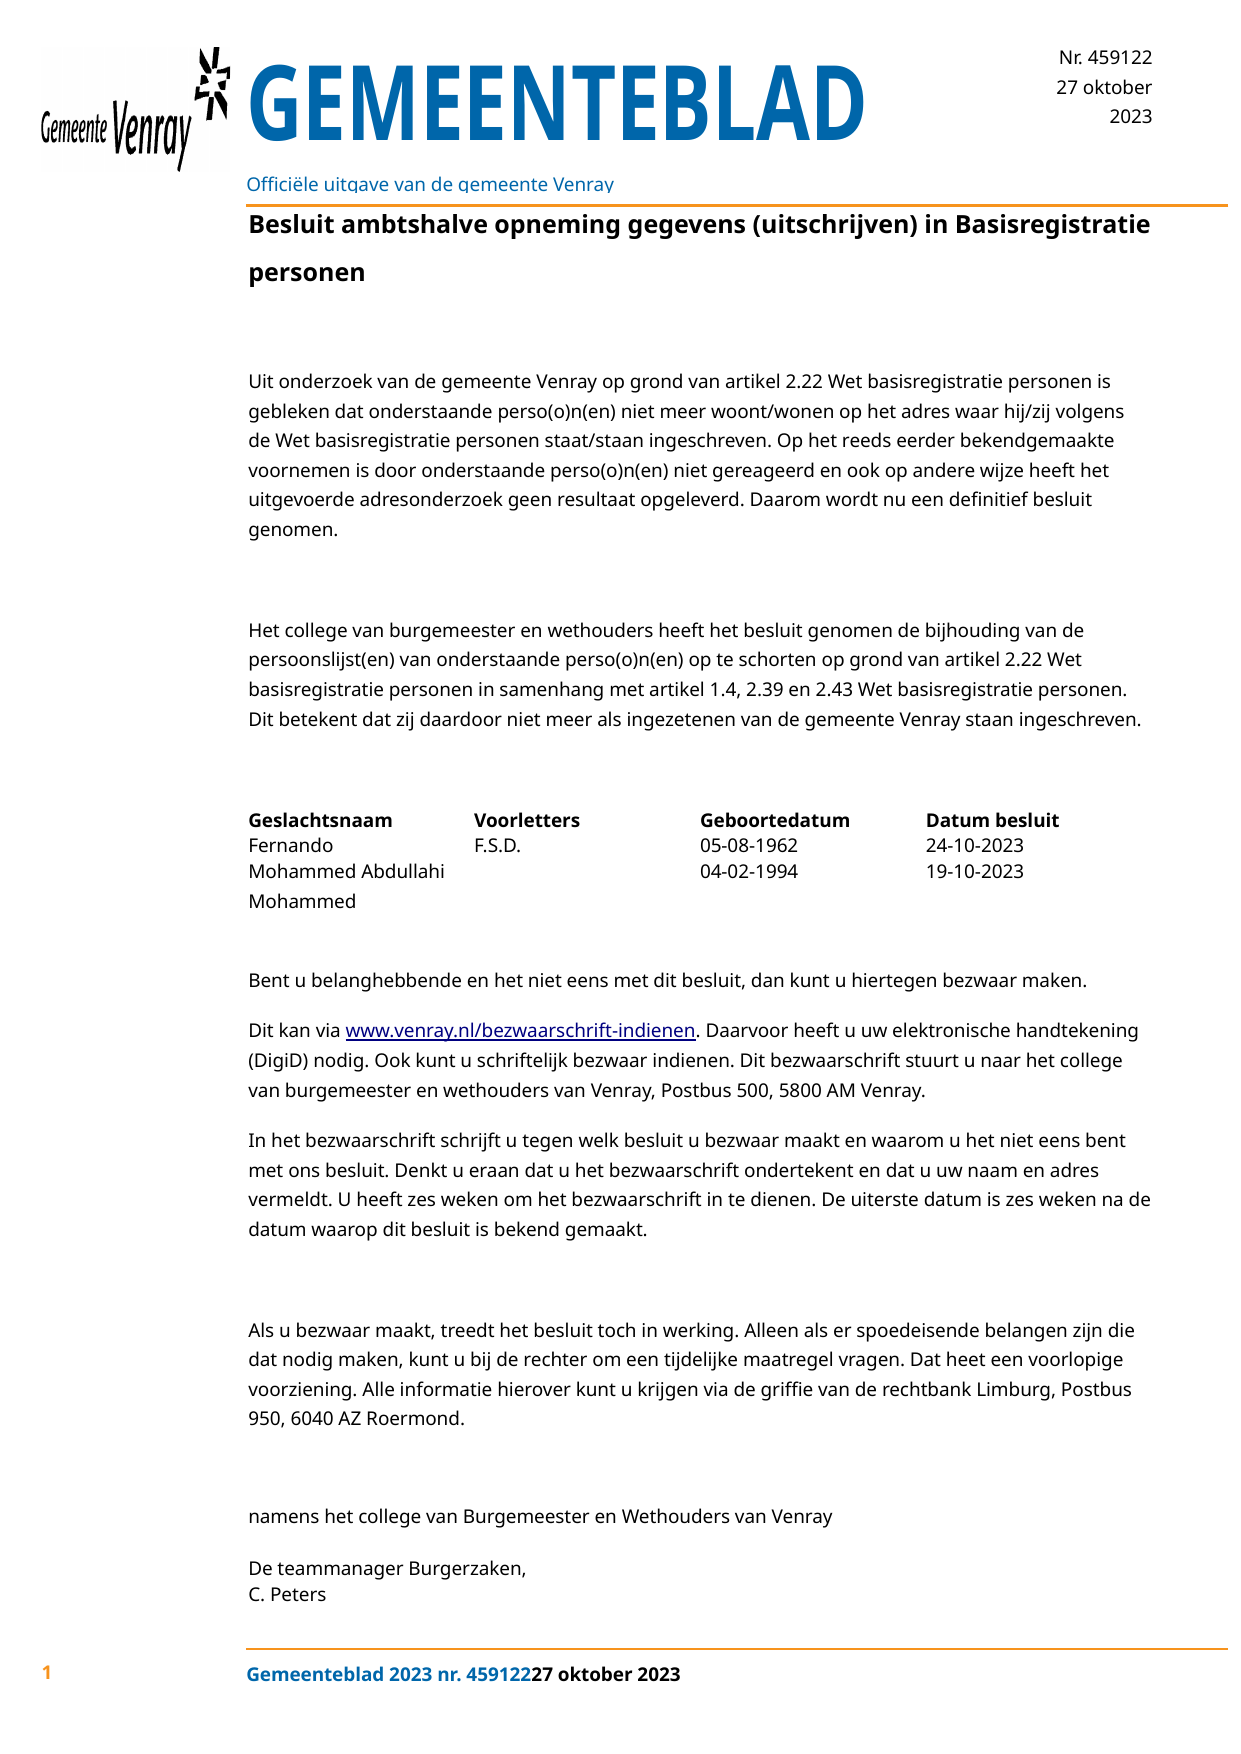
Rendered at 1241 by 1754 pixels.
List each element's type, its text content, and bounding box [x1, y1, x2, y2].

text C. Peters [248, 1581, 1152, 1607]
table_cell 05-08-1962 [700, 833, 926, 858]
table_header Geboortedatum [700, 807, 926, 832]
text namens het college van Burgemeester en Wethouders van Venray [248, 1504, 1152, 1529]
table_cell 04-02-1994 [700, 858, 926, 913]
text Dit kan via www.venray.nl/bezwaarschrift-indienen. Daarvoor heeft u uw elektronische handtekening (DigiD) nodig. Ook kunt u schriftelijk bezwaar indienen. Dit bezwaarschrift stuurt u naar het college van burgemeester en wethouders van Venray, Postbus 500, 5800 AM Venray. [248, 1018, 1152, 1102]
table_cell [474, 858, 700, 913]
table_cell 19-10-2023 [926, 858, 1152, 913]
table_cell Fernando [248, 833, 474, 858]
table_header Geslachtsnaam [248, 807, 474, 832]
table_header Voorletters [474, 807, 700, 832]
picture [41, 47, 231, 172]
text Bent u belanghebbende en het niet eens met dit besluit, dan kunt u hiertegen bezwaar maken. [248, 967, 1152, 993]
table_header Datum besluit [926, 807, 1152, 832]
table_cell Mohammed Abdullahi Mohammed [248, 858, 474, 913]
table_cell 24-10-2023 [926, 833, 1152, 858]
text Besluit ambtshalve opneming gegevens (uitschrijven) in Basisregistratie personen [248, 207, 1152, 288]
text In het bezwaarschrift schrijft u tegen welk besluit u bezwaar maakt en waarom u het niet eens bent met ons besluit. Denkt u eraan dat u het bezwaarschrift ondertekent en dat u uw naam en adres vermeldt. U heeft zes weken om het bezwaarschrift in te dienen. De uiterste datum is zes weken na de datum waarop dit besluit is bekend gemaakt. [248, 1127, 1152, 1242]
text Als u bezwaar maakt, treedt het besluit toch in werking. Alleen als er spoedeisende belangen zijn die dat nodig maken, kunt u bij de rechter om een tijdelijke maatregel vragen. Dat heet een voorlopige voorziening. Alle informatie hierover kunt u krijgen via de griffie van de rechtbank Limburg, Postbus 950, 6040 AZ Roermond. [248, 1317, 1152, 1431]
text Uit onderzoek van de gemeente Venray op grond van artikel 2.22 Wet basisregistratie personen is gebleken dat onderstaande perso(o)n(en) niet meer woont/wonen op het adres waar hij/zij volgens de Wet basisregistratie personen staat/staan ingeschreven. Op het reeds eerder bekendgemaakte voornemen is door onderstaande perso(o)n(en) niet gereageerd en ook op andere wijze heeft het uitgevoerde adresonderzoek geen resultaat opgeleverd. Daarom wordt nu een definitief besluit genomen. [248, 368, 1152, 542]
table_cell F.S.D. [474, 833, 700, 858]
text Het college van burgemeester en wethouders heeft het besluit genomen de bijhouding van de persoonslijst(en) van onderstaande perso(o)n(en) op te schorten op grond van artikel 2.22 Wet basisregistratie personen in samenhang met artikel 1.4, 2.39 en 2.43 Wet basisregistratie personen. Dit betekent dat zij daardoor niet meer als ingezetenen van de gemeente Venray staan ingeschreven. [248, 617, 1152, 732]
text De teammanager Burgerzaken, [248, 1555, 1152, 1581]
